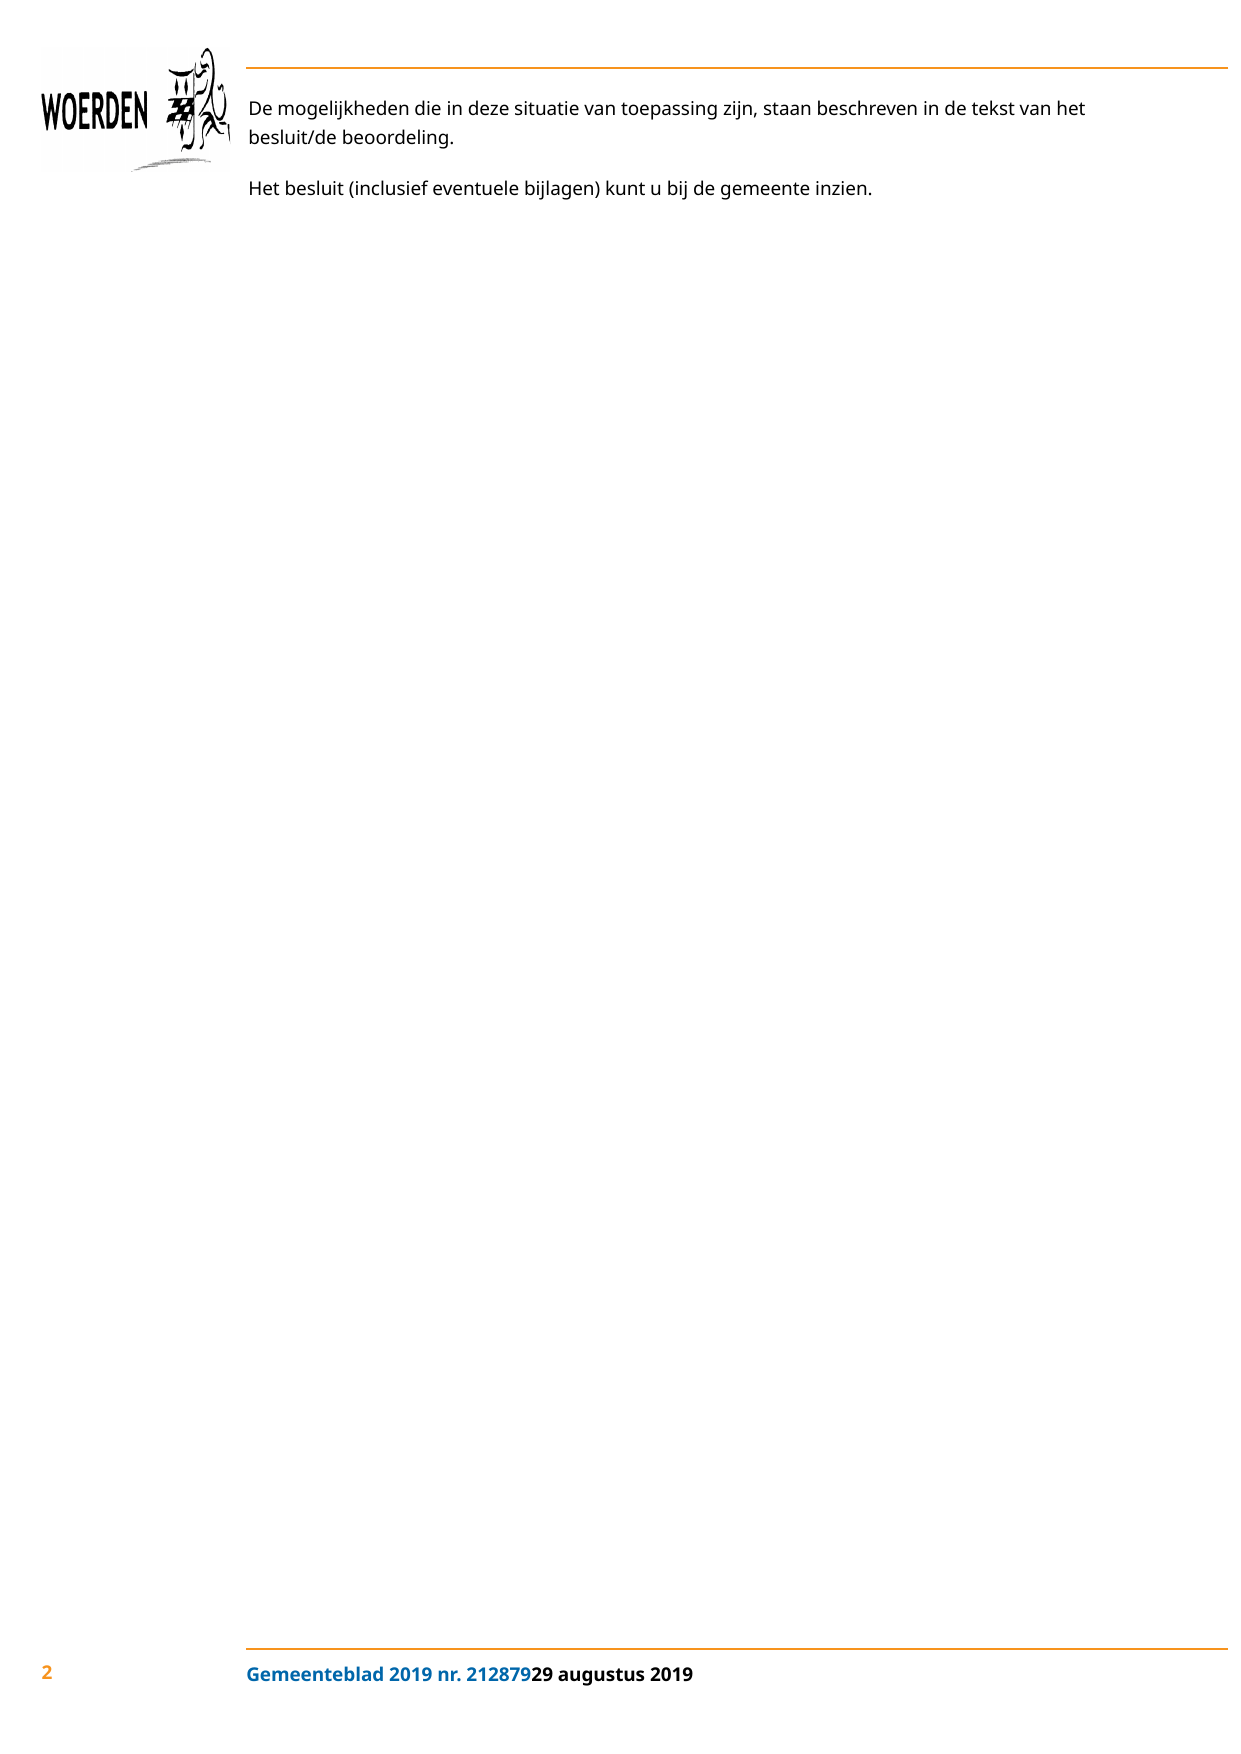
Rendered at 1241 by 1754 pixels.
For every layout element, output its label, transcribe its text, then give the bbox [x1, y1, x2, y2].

text Het besluit (inclusief eventuele bijlagen) kunt u bij de gemeente inzien. [248, 175, 1152, 201]
text De mogelijkheden die in deze situatie van toepassing zijn, staan beschreven in de tekst van het besluit/de beoordeling. [248, 95, 1152, 150]
picture [41, 47, 231, 172]
